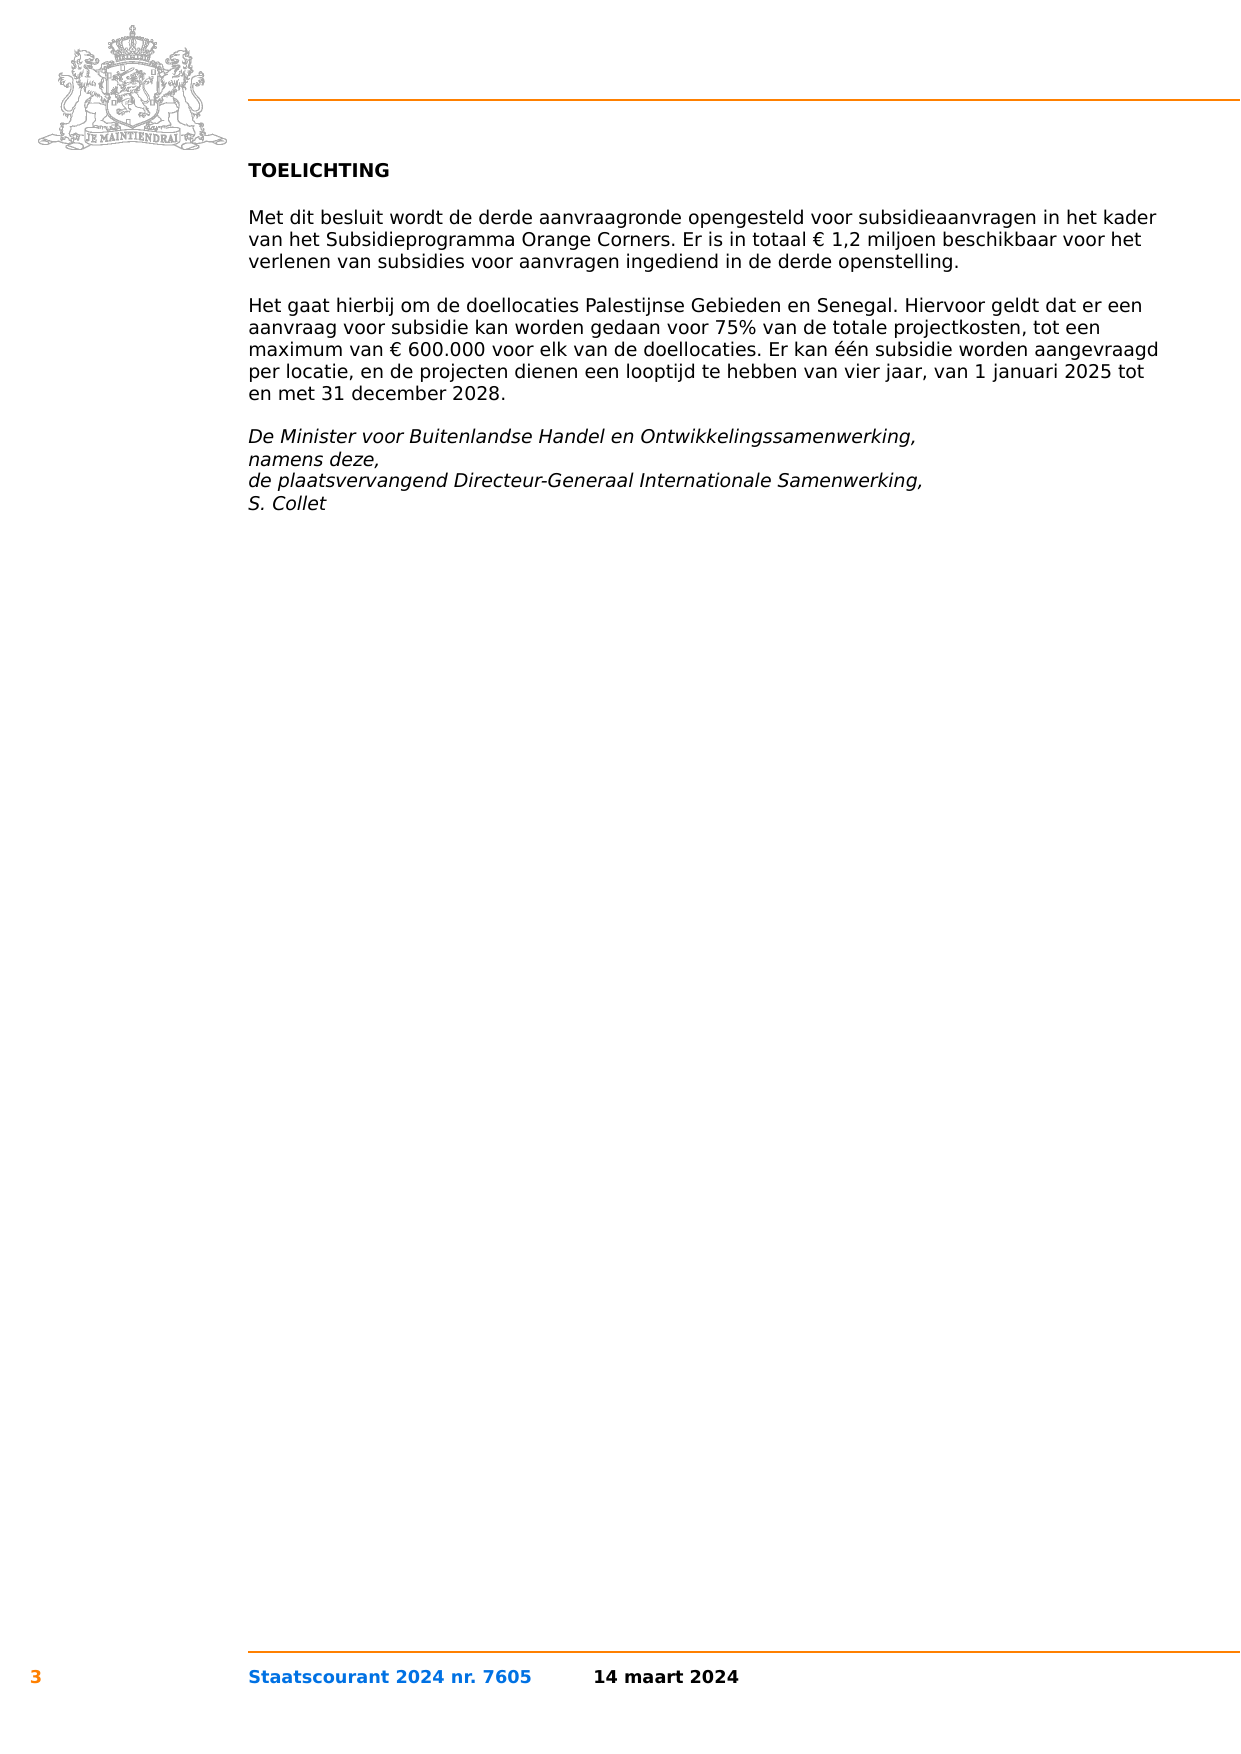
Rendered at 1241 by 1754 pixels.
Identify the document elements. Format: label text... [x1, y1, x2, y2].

subtitle TOELICHTING [248, 160, 1163, 182]
text Met dit besluit wordt de derde aanvraagronde opengesteld voor subsidieaanvragen in het kader van het Subsidieprogramma Orange Corners. Er is in totaal € 1,2 miljoen beschikbaar voor het verlenen van subsidies voor aanvragen ingediend in de derde openstelling. [248, 207, 1163, 273]
text De Minister voor Buitenlandse Handel en Ontwikkelingssamenwerking, namens deze, de plaatsvervangend Directeur-Generaal Internationale Samenwerking, S. Collet [248, 426, 1163, 514]
text Het gaat hierbij om de doellocaties Palestijnse Gebieden en Senegal. Hiervoor geldt dat er een aanvraag voor subsidie kan worden gedaan voor 75% van de totale projectkosten, tot een maximum van € 600.000 voor elk van de doellocaties. Er kan één subsidie worden aangevraagd per locatie, en de projecten dienen een looptijd te hebben van vier jaar, van 1 januari 2025 tot en met 31 december 2028. [248, 295, 1163, 404]
picture [38, 25, 227, 150]
